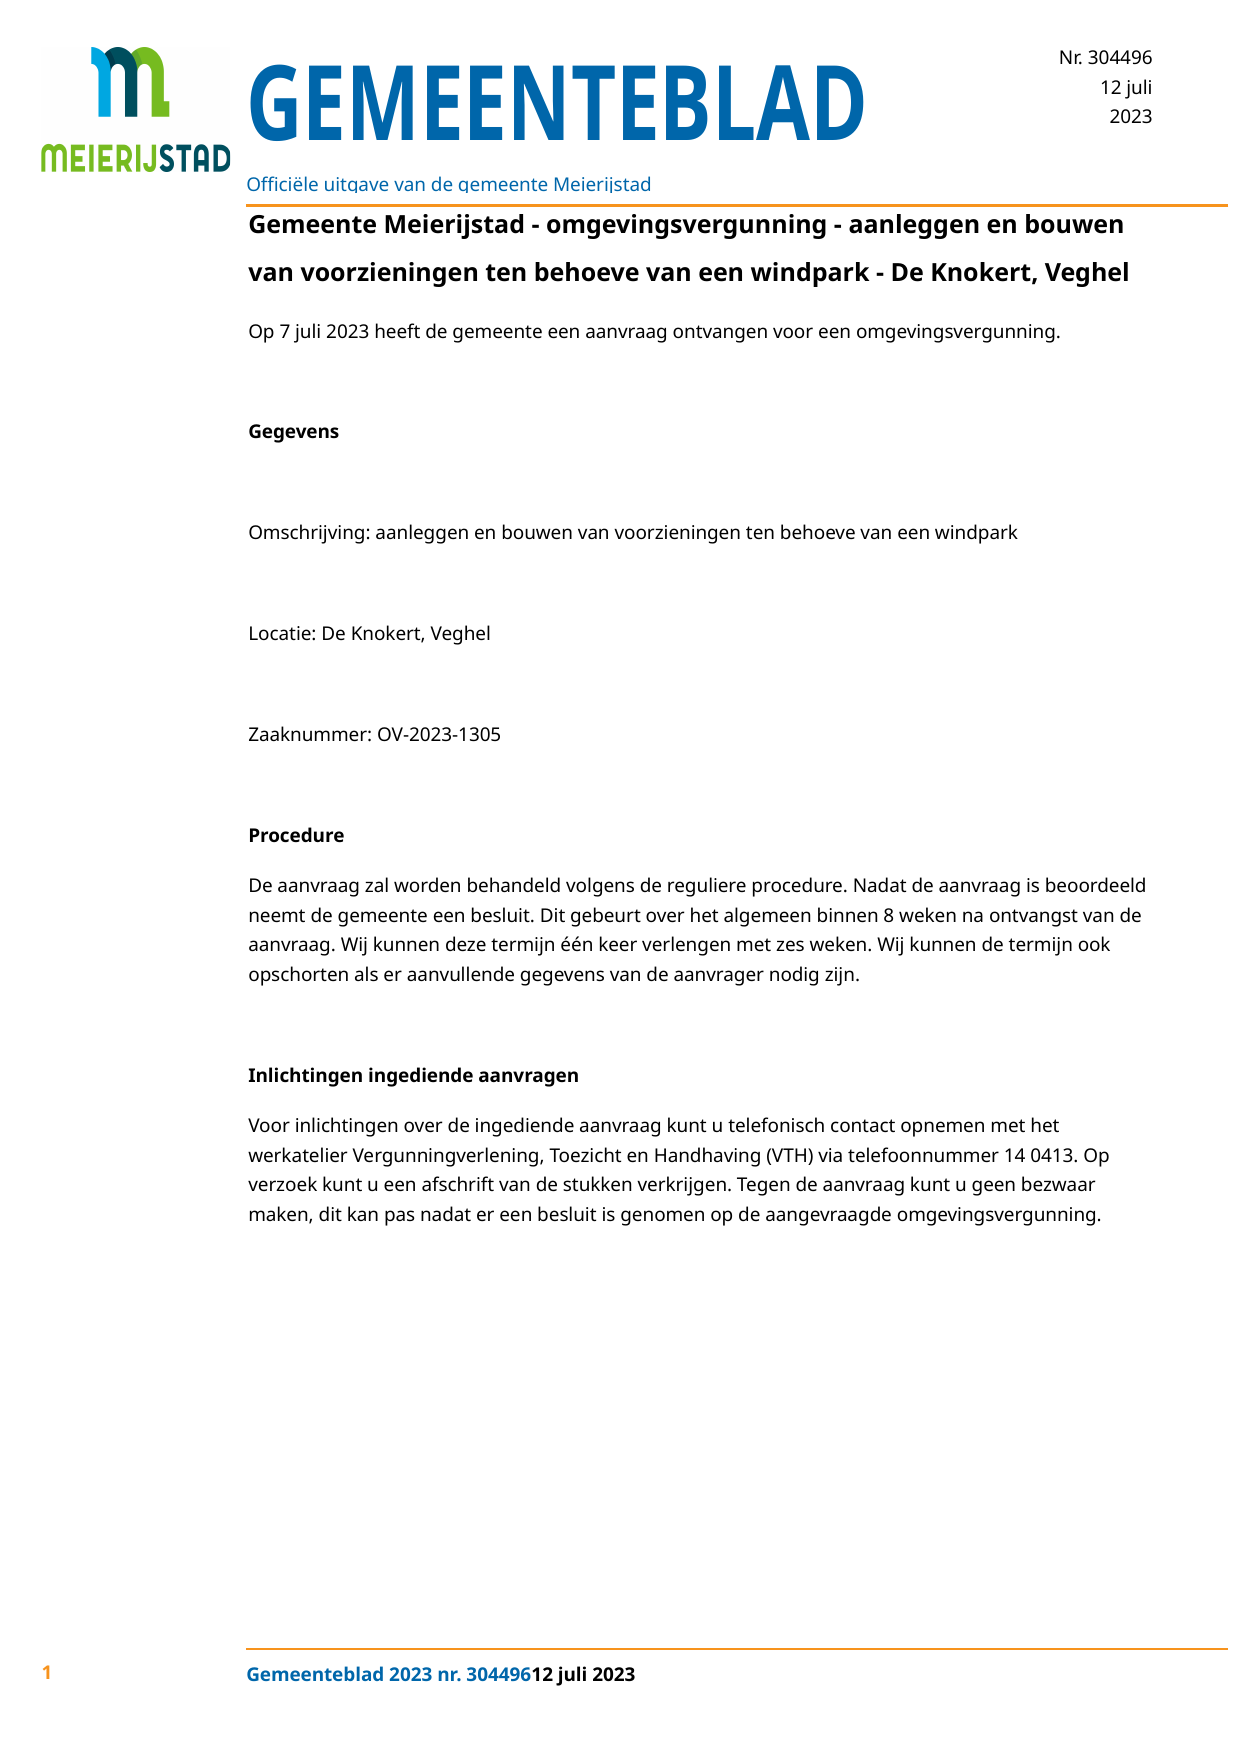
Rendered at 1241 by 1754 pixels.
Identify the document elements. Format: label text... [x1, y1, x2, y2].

text Gegevens [248, 419, 1152, 444]
text Procedure [248, 822, 1152, 848]
picture [41, 47, 231, 172]
text De aanvraag zal worden behandeld volgens de reguliere procedure. Nadat de aanvraag is beoordeeld neemt de gemeente een besluit. Dit gebeurt over het algemeen binnen 8 weken na ontvangst van de aanvraag. Wij kunnen deze termijn één keer verlengen met zes weken. Wij kunnen de termijn ook opschorten als er aanvullende gegevens van de aanvrager nodig zijn. [248, 872, 1152, 987]
text Omschrijving: aanleggen en bouwen van voorzieningen ten behoeve van een windpark [248, 519, 1152, 545]
text Op 7 juli 2023 heeft de gemeente een aanvraag ontvangen voor een omgevingsvergunning. [248, 318, 1152, 344]
text Voor inlichtingen over de ingediende aanvraag kunt u telefonisch contact opnemen met het werkatelier Vergunningverlening, Toezicht en Handhaving (VTH) via telefoonnummer 14 0413. Op verzoek kunt u een afschrift van de stukken verkrijgen. Tegen de aanvraag kunt u geen bezwaar maken, dit kan pas nadat er een besluit is genomen op de aangevraagde omgevingsvergunning. [248, 1112, 1152, 1227]
text Locatie: De Knokert, Veghel [248, 620, 1152, 646]
text Gemeente Meierijstad - omgevingsvergunning - aanleggen en bouwen van voorzieningen ten behoeve van een windpark - De Knokert, Veghel [248, 207, 1152, 288]
text Inlichtingen ingediende aanvragen [248, 1062, 1152, 1088]
text Zaaknummer: OV-2023-1305 [248, 721, 1152, 747]
